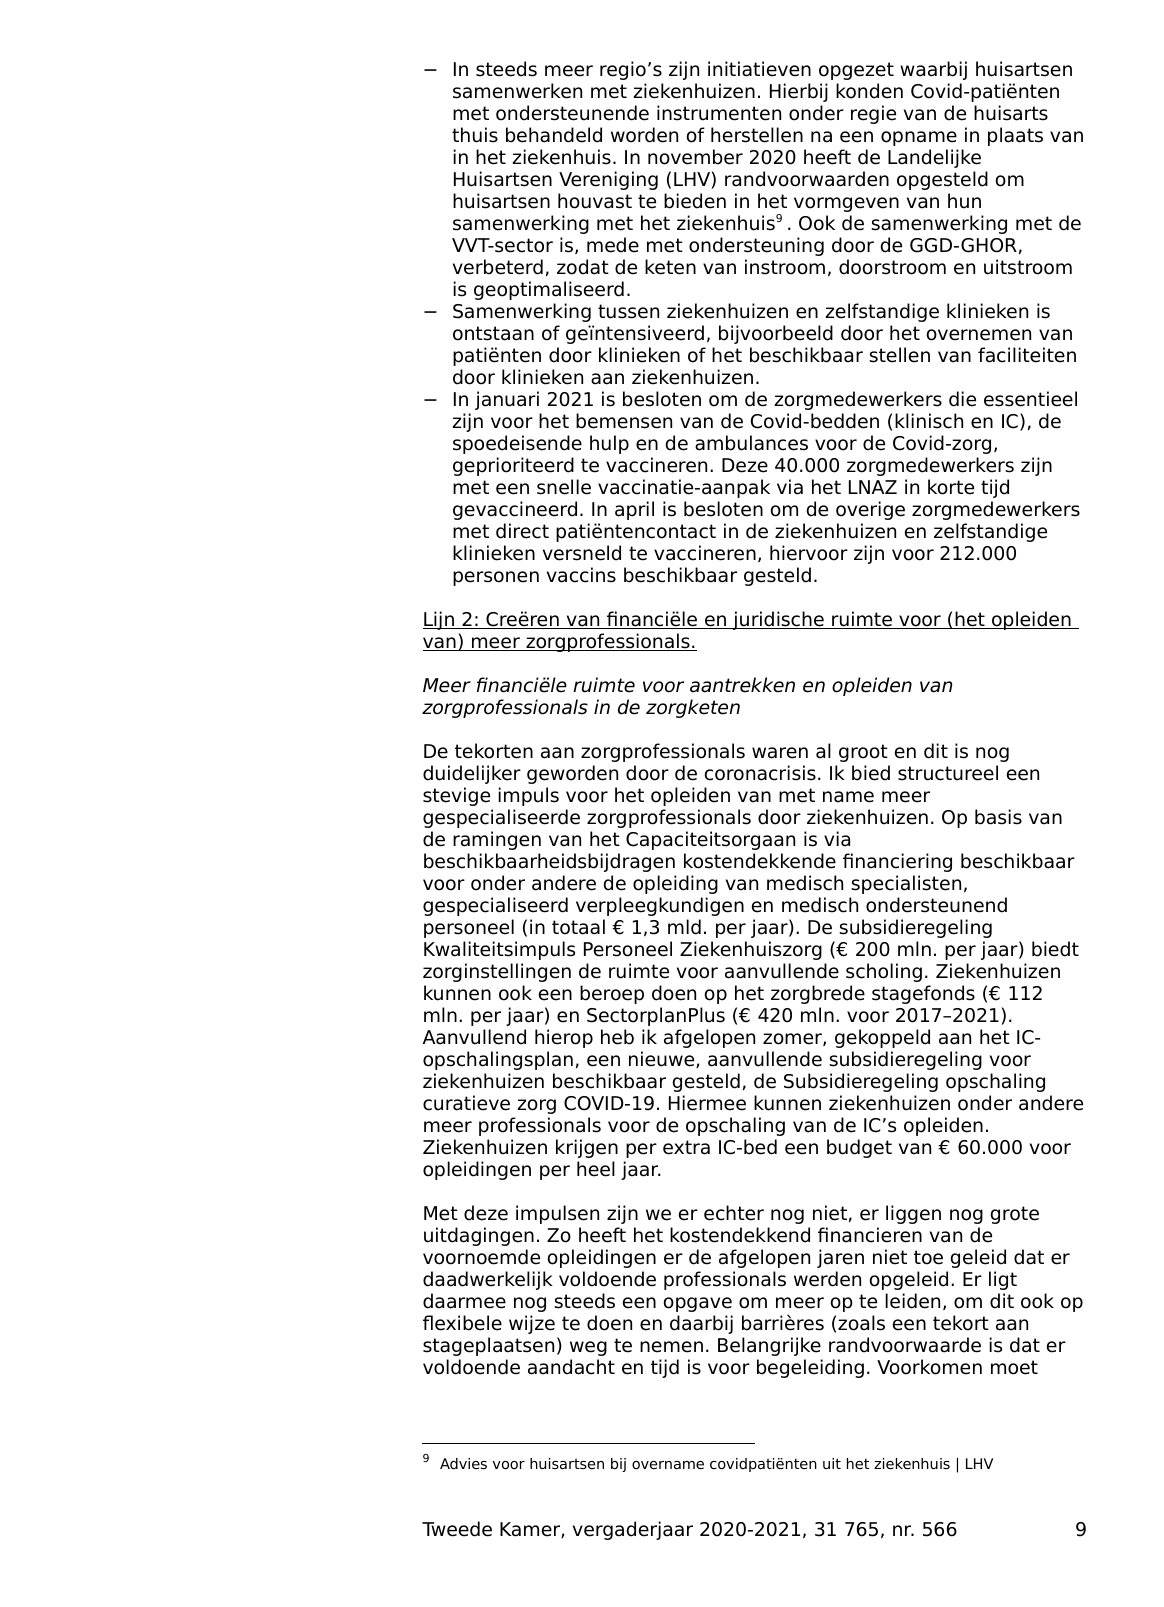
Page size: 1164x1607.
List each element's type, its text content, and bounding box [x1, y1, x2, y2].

text − In steeds meer regio’s zijn initiatieven opgezet waarbij huisartsen samenwerken met ziekenhuizen. Hierbij konden Covid-patiënten met ondersteunende instrumenten onder regie van de huisarts thuis behandeld worden of herstellen na een opname in plaats van in het ziekenhuis. In november 2020 heeft de Landelijke Huisartsen Vereniging (LHV) randvoorwaarden opgesteld om huisartsen houvast te bieden in het vormgeven van hun samenwerking met het ziekenhuis. Ook de samenwerking met de VVT-sector is, mede met ondersteuning door de GGD-GHOR, verbeterd, zodat de keten van instroom, doorstroom en uitstroom is geoptimaliseerd. [422, 59, 1087, 301]
text Advies voor huisartsen bij overname covidpatiënten uit het ziekenhuis | LHV [422, 1452, 1087, 1474]
subtitle Lijn 2: Creëren van financiële en juridische ruimte voor (het opleiden van) meer zorgprofessionals. [422, 609, 1087, 653]
text De tekorten aan zorgprofessionals waren al groot en dit is nog duidelijker geworden door de coronacrisis. Ik bied structureel een stevige impuls voor het opleiden van met name meer gespecialiseerde zorgprofessionals door ziekenhuizen. Op basis van de ramingen van het Capaciteitsorgaan is via beschikbaarheidsbijdragen kostendekkende financiering beschikbaar voor onder andere de opleiding van medisch specialisten, gespecialiseerd verpleegkundigen en medisch ondersteunend personeel (in totaal € 1,3 mld. per jaar). De subsidieregeling Kwaliteitsimpuls Personeel Ziekenhuiszorg (€ 200 mln. per jaar) biedt zorginstellingen de ruimte voor aanvullende scholing. Ziekenhuizen kunnen ook een beroep doen op het zorgbrede stagefonds (€ 112 mln. per jaar) en SectorplanPlus (€ 420 mln. voor 2017–2021). Aanvullend hierop heb ik afgelopen zomer, gekoppeld aan het IC-opschalingsplan, een nieuwe, aanvullende subsidieregeling voor ziekenhuizen beschikbaar gesteld, de Subsidieregeling opschaling curatieve zorg COVID-19. Hiermee kunnen ziekenhuizen onder andere meer professionals voor de opschaling van de IC’s opleiden. Ziekenhuizen krijgen per extra IC-bed een budget van € 60.000 voor opleidingen per heel jaar. [422, 741, 1087, 1181]
text − In januari 2021 is besloten om de zorgmedewerkers die essentieel zijn voor het bemensen van de Covid-bedden (klinisch en IC), de spoedeisende hulp en de ambulances voor de Covid-zorg, geprioriteerd te vaccineren. Deze 40.000 zorgmedewerkers zijn met een snelle vaccinatie-aanpak via het LNAZ in korte tijd gevaccineerd. In april is besloten om de overige zorgmedewerkers met direct patiëntencontact in de ziekenhuizen en zelfstandige klinieken versneld te vaccineren, hiervoor zijn voor 212.000 personen vaccins beschikbaar gesteld. [422, 389, 1087, 587]
subtitle Meer financiële ruimte voor aantrekken en opleiden van zorgprofessionals in de zorgketen [422, 675, 1087, 719]
text − Samenwerking tussen ziekenhuizen en zelfstandige klinieken is ontstaan of geïntensiveerd, bijvoorbeeld door het overnemen van patiënten door klinieken of het beschikbaar stellen van faciliteiten door klinieken aan ziekenhuizen. [422, 301, 1087, 389]
text Met deze impulsen zijn we er echter nog niet, er liggen nog grote uitdagingen. Zo heeft het kostendekkend financieren van de voornoemde opleidingen er de afgelopen jaren niet toe geleid dat er daadwerkelijk voldoende professionals werden opgeleid. Er ligt daarmee nog steeds een opgave om meer op te leiden, om dit ook op flexibele wijze te doen en daarbij barrières (zoals een tekort aan stageplaatsen) weg te nemen. Belangrijke randvoorwaarde is dat er voldoende aandacht en tijd is voor begeleiding. Voorkomen moet [422, 1203, 1087, 1379]
